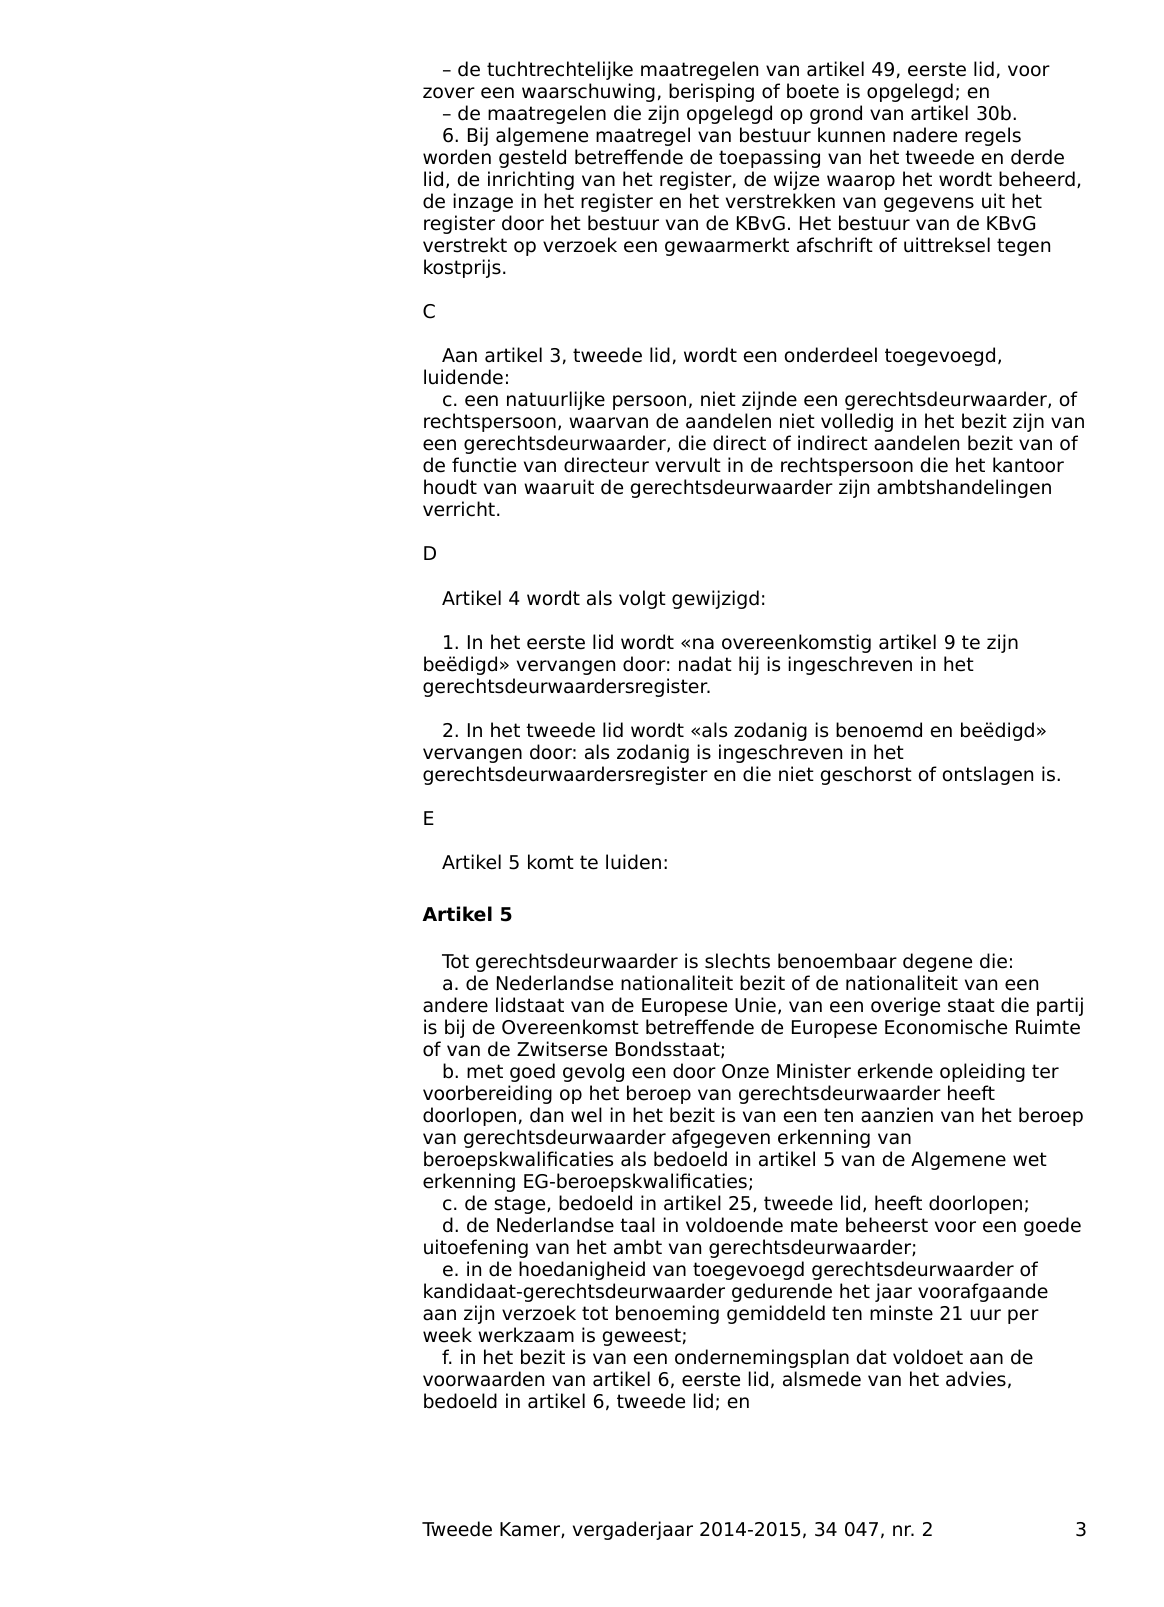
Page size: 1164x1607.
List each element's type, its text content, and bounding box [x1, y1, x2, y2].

text f. in het bezit is van een ondernemingsplan dat voldoet aan de voorwaarden van artikel 6, eerste lid, alsmede van het advies, bedoeld in artikel 6, tweede lid; en [422, 1347, 1087, 1412]
text Tot gerechtsdeurwaarder is slechts benoembaar degene die: [422, 951, 1087, 973]
text d. de Nederlandse taal in voldoende mate beheerst voor een goede uitoefening van het ambt van gerechtsdeurwaarder; [422, 1215, 1087, 1259]
text Artikel 4 wordt als volgt gewijzigd: [422, 587, 1087, 609]
text e. in de hoedanigheid van toegevoegd gerechtsdeurwaarder of kandidaat-gerechtsdeurwaarder gedurende het jaar voorafgaande aan zijn verzoek tot benoeming gemiddeld ten minste 21 uur per week werkzaam is geweest; [422, 1259, 1087, 1347]
text b. met goed gevolg een door Onze Minister erkende opleiding ter voorbereiding op het beroep van gerechtsdeurwaarder heeft doorlopen, dan wel in het bezit is van een ten aanzien van het beroep van gerechtsdeurwaarder afgegeven erkenning van beroepskwalificaties als bedoeld in artikel 5 van de Algemene wet erkenning EG-beroepskwalificaties; [422, 1061, 1087, 1193]
text Artikel 5 komt te luiden: [422, 852, 1087, 874]
text – de maatregelen die zijn opgelegd op grond van artikel 30b. [422, 103, 1087, 125]
text D [422, 543, 1087, 565]
text c. een natuurlijke persoon, niet zijnde een gerechtsdeurwaarder, of rechtspersoon, waarvan de aandelen niet volledig in het bezit zijn van een gerechtsdeurwaarder, die direct of indirect aandelen bezit van of de functie van directeur vervult in de rechtspersoon die het kantoor houdt van waaruit de gerechtsdeurwaarder zijn ambtshandelingen verricht. [422, 389, 1087, 521]
text c. de stage, bedoeld in artikel 25, tweede lid, heeft doorlopen; [422, 1193, 1087, 1215]
text 6. Bij algemene maatregel van bestuur kunnen nadere regels worden gesteld betreffende de toepassing van het tweede en derde lid, de inrichting van het register, de wijze waarop het wordt beheerd, de inzage in het register en het verstrekken van gegevens uit het register door het bestuur van de KBvG. Het bestuur van de KBvG verstrekt op verzoek een gewaarmerkt afschrift of uittreksel tegen kostprijs. [422, 125, 1087, 279]
text E [422, 808, 1087, 830]
subtitle Artikel 5 [422, 904, 1087, 926]
text a. de Nederlandse nationaliteit bezit of de nationaliteit van een andere lidstaat van de Europese Unie, van een overige staat die partij is bij de Overeenkomst betreffende de Europese Economische Ruimte of van de Zwitserse Bondsstaat; [422, 973, 1087, 1061]
text Aan artikel 3, tweede lid, wordt een onderdeel toegevoegd, luidende: [422, 345, 1087, 389]
text 1. In het eerste lid wordt «na overeenkomstig artikel 9 te zijn beëdigd» vervangen door: nadat hij is ingeschreven in het gerechtsdeurwaardersregister. [422, 632, 1087, 697]
text – de tuchtrechtelijke maatregelen van artikel 49, eerste lid, voor zover een waarschuwing, berisping of boete is opgelegd; en [422, 59, 1087, 103]
text 2. In het tweede lid wordt «als zodanig is benoemd en beëdigd» vervangen door: als zodanig is ingeschreven in het gerechtsdeurwaardersregister en die niet geschorst of ontslagen is. [422, 720, 1087, 786]
text C [422, 301, 1087, 323]
